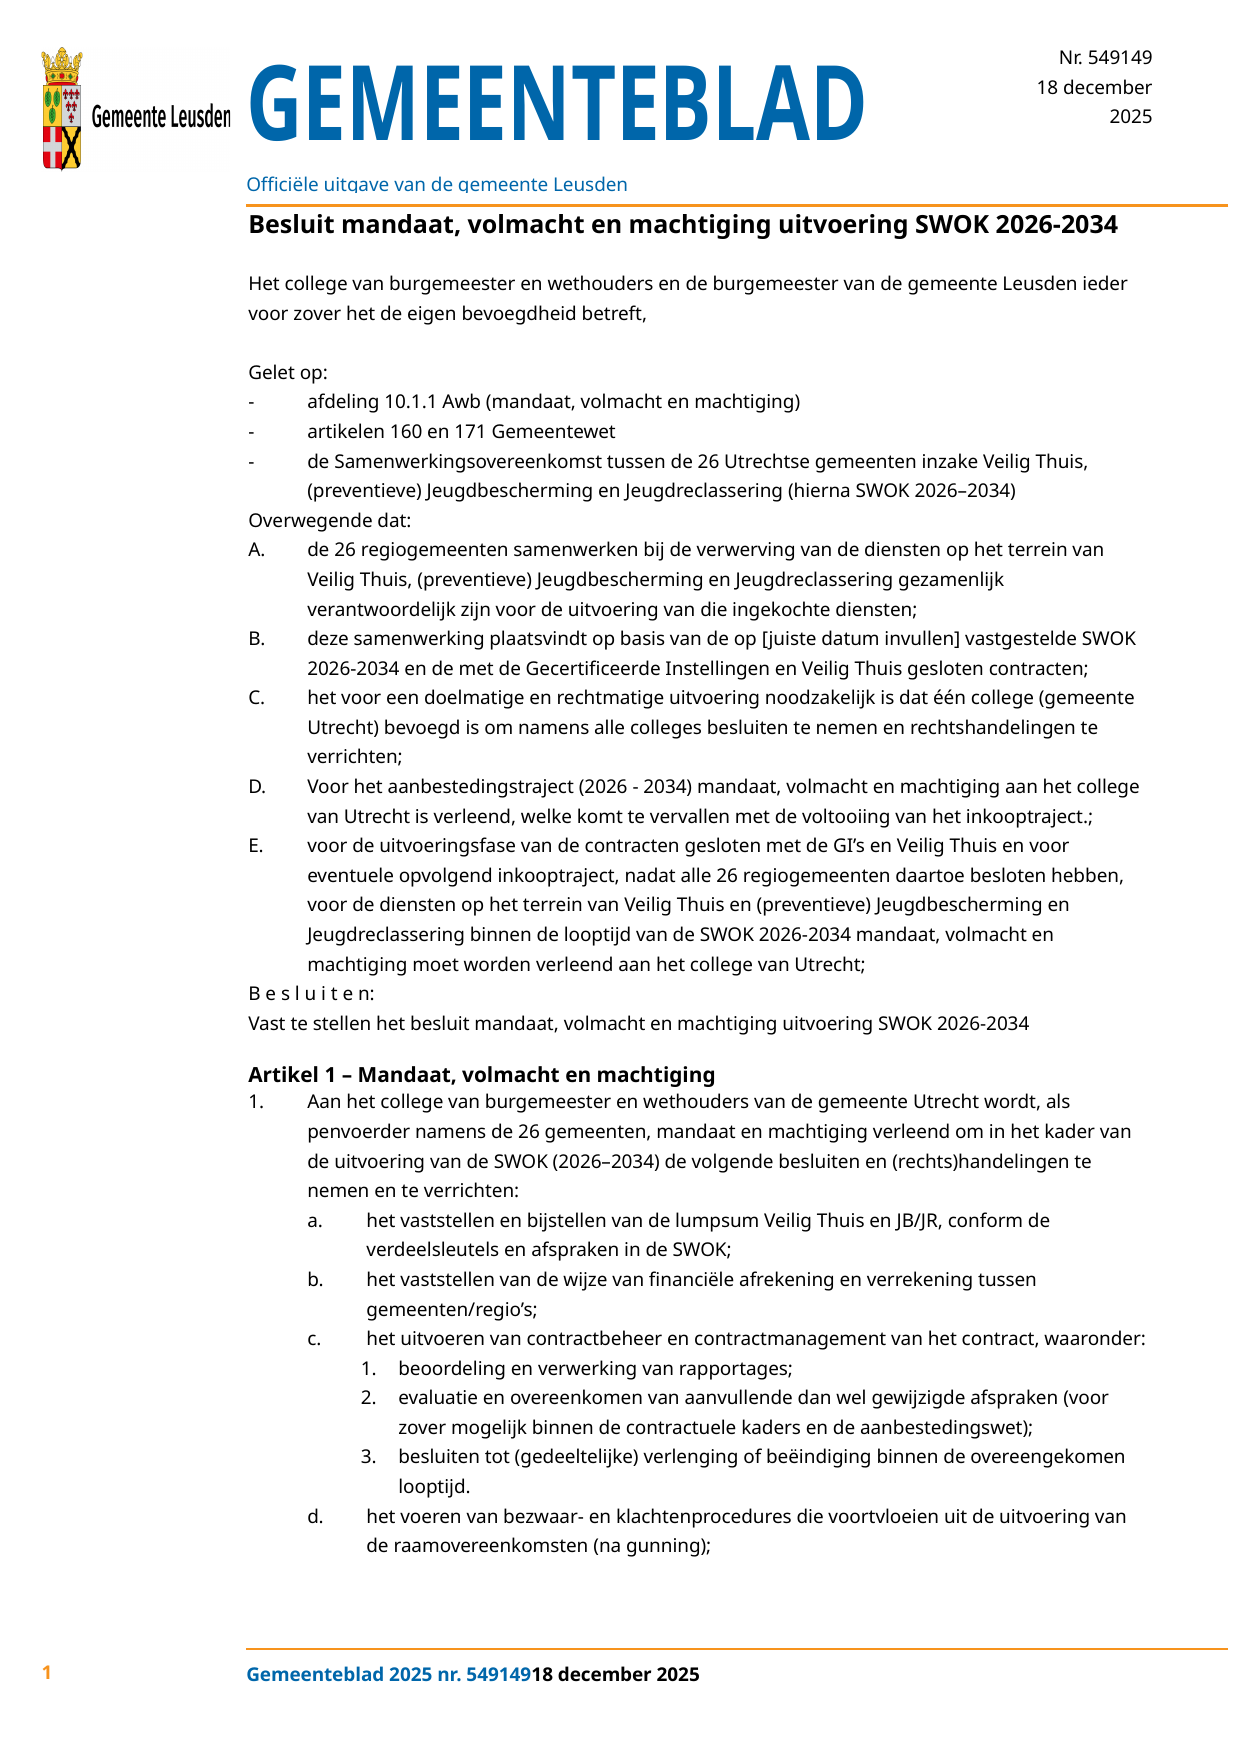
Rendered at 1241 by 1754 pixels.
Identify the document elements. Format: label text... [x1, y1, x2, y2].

list besluiten tot (gedeeltelijke) verlenging of beëindiging binnen de overeengekomen looptijd. [361, 1444, 1152, 1499]
text Het college van burgemeester en wethouders en de burgemeester van de gemeente Leusden ieder voor zover het de eigen bevoegdheid betreft, [248, 270, 1152, 326]
text Artikel 1 – Mandaat, volmacht en machtiging [248, 1060, 1152, 1089]
list de 26 regiogemeenten samenwerken bij de verwerving van de diensten op het terrein van Veilig Thuis, (preventieve) Jeugdbescherming en Jeugdreclassering gezamenlijk verantwoordelijk zijn voor de uitvoering van die ingekochte diensten; [248, 537, 1152, 621]
picture [41, 47, 231, 172]
list het vaststellen en bijstellen van de lumpsum Veilig Thuis en JB/JR, conform de verdeelsleutels en afspraken in de SWOK; [307, 1207, 1152, 1262]
list voor de uitvoeringsfase van de contracten gesloten met de GI’s en Veilig Thuis en voor eventuele opvolgend inkooptraject, nadat alle 26 regiogemeenten daartoe besloten hebben, voor de diensten op het terrein van Veilig Thuis en (preventieve) Jeugdbescherming en Jeugdreclassering binnen de looptijd van de SWOK 2026-2034 mandaat, volmacht en machtiging moet worden verleend aan het college van Utrecht; [248, 832, 1152, 976]
list Aan het college van burgemeester en wethouders van de gemeente Utrecht wordt, als penvoerder namens de 26 gemeenten, mandaat en machtiging verleend om in het kader van de uitvoering van de SWOK (2026–2034) de volgende besluiten en (rechts)handelingen te nemen en te verrichten: [248, 1089, 1152, 1203]
list beoordeling en verwerking van rapportages; [361, 1355, 1152, 1381]
list deze samenwerking plaatsvindt op basis van de op [juiste datum invullen] vastgestelde SWOK 2026-2034 en de met de Gecertificeerde Instellingen en Veilig Thuis gesloten contracten; [248, 625, 1152, 681]
text Besluit mandaat, volmacht en machtiging uitvoering SWOK 2026-2034 [248, 207, 1152, 241]
list evaluatie en overeenkomen van aanvullende dan wel gewijzigde afspraken (voor zover mogelijk binnen de contractuele kaders en de aanbestedingswet); [361, 1384, 1152, 1440]
text Overwegende dat: [248, 507, 1152, 533]
list het vaststellen van de wijze van financiële afrekening en verrekening tussen gemeenten/regio’s; [307, 1266, 1152, 1322]
list de Samenwerkingsovereenkomst tussen de 26 Utrechtse gemeenten inzake Veilig Thuis, (preventieve) Jeugdbescherming en Jeugdreclassering (hierna SWOK 2026–2034) [248, 448, 1152, 503]
list artikelen 160 en 171 Gemeentewet [248, 418, 1152, 444]
list het voeren van bezwaar- en klachtenprocedures die voortvloeien uit de uitvoering van de raamovereenkomsten (na gunning); [307, 1503, 1152, 1558]
list Voor het aanbestedingstraject (2026 - 2034) mandaat, volmacht en machtiging aan het college van Utrecht is verleend, welke komt te vervallen met de voltooiing van het inkooptraject.; [248, 773, 1152, 828]
text Vast te stellen het besluit mandaat, volmacht en machtiging uitvoering SWOK 2026-2034 [248, 1010, 1152, 1036]
list afdeling 10.1.1 Awb (mandaat, volmacht en machtiging) [248, 389, 1152, 414]
list het uitvoeren van contractbeheer en contractmanagement van het contract, waaronder: [307, 1325, 1152, 1351]
list het voor een doelmatige en rechtmatige uitvoering noodzakelijk is dat één college (gemeente Utrecht) bevoegd is om namens alle colleges besluiten te nemen en rechtshandelingen te verrichten; [248, 684, 1152, 769]
text Gelet op: [248, 359, 1152, 385]
text B e s l u i t e n: [248, 980, 1152, 1006]
